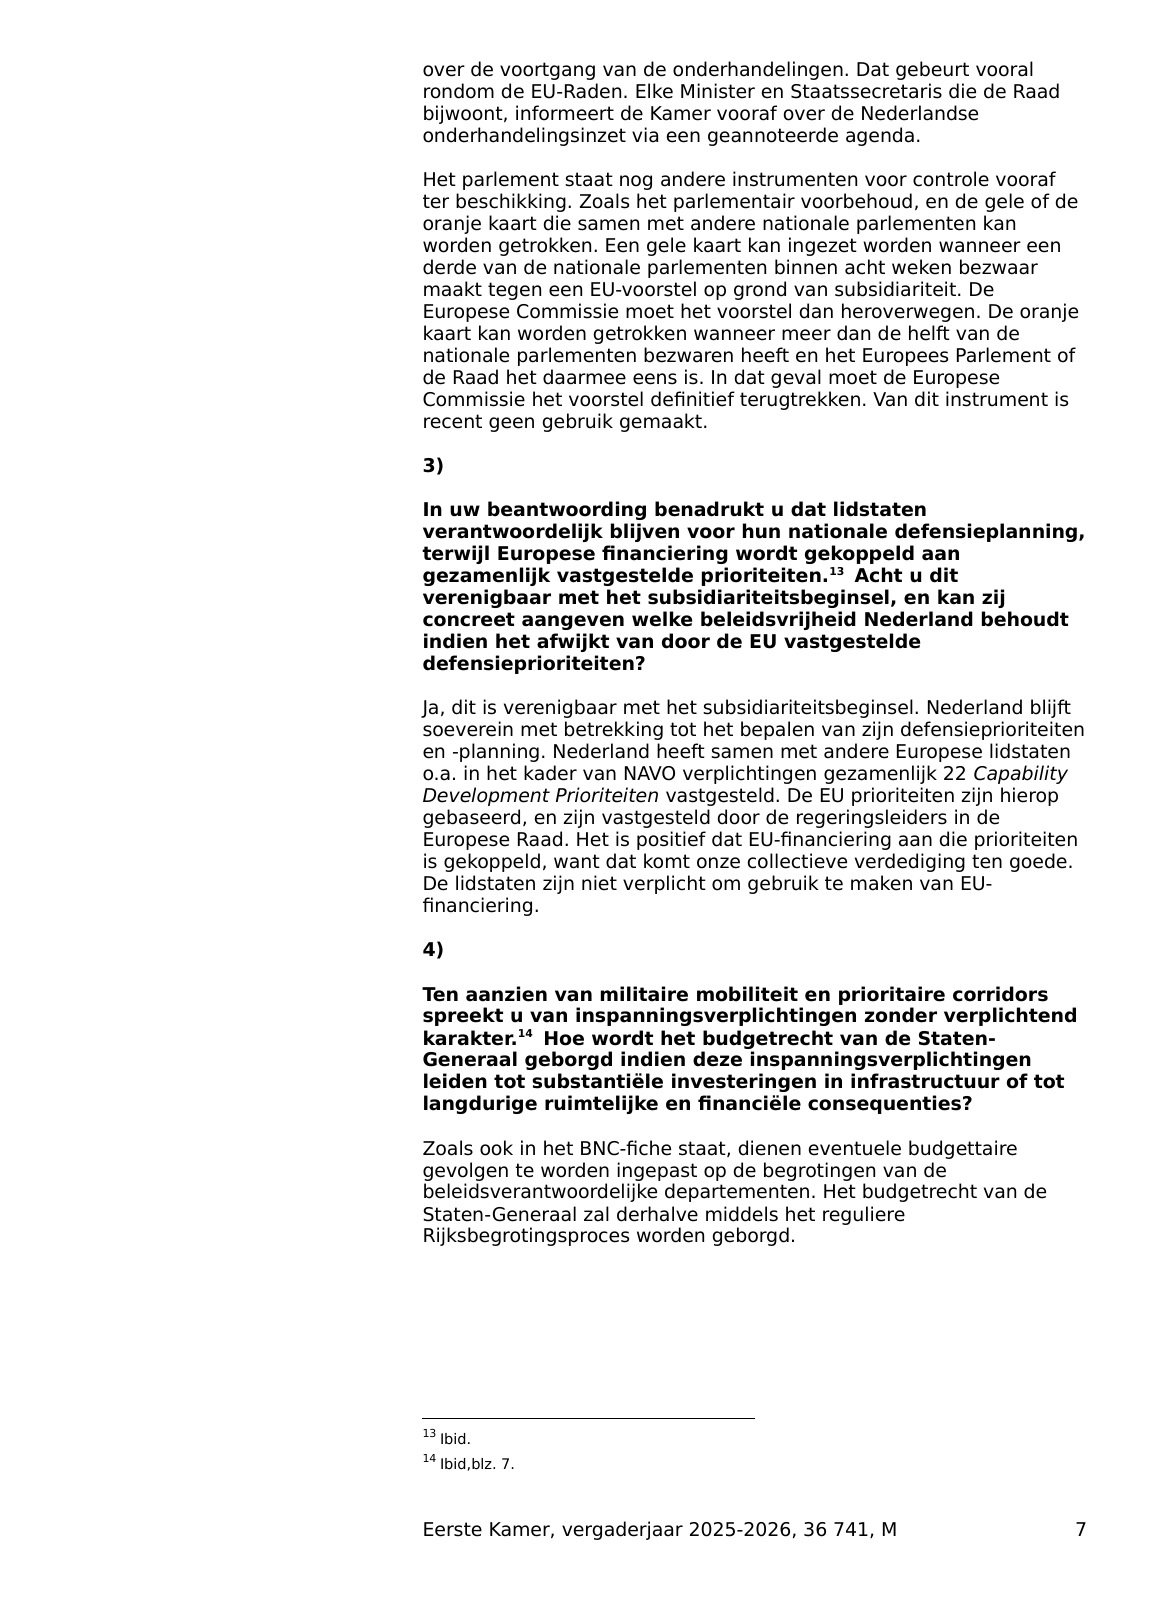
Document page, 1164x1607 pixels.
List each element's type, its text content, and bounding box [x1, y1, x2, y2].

text over de voortgang van de onderhandelingen. Dat gebeurt vooral rondom de EU-Raden. Elke Minister en Staatssecretaris die de Raad bijwoont, informeert de Kamer vooraf over de Nederlandse onderhandelingsinzet via een geannoteerde agenda. [422, 59, 1087, 147]
text Ja, dit is verenigbaar met het subsidiariteitsbeginsel. Nederland blijft soeverein met betrekking tot het bepalen van zijn defensieprioriteiten en -planning. Nederland heeft samen met andere Europese lidstaten o.a. in het kader van NAVO verplichtingen gezamenlijk 22 Capability Development Prioriteiten vastgesteld. De EU prioriteiten zijn hierop gebaseerd, en zijn vastgesteld door de regeringsleiders in de Europese Raad. Het is positief dat EU-financiering aan die prioriteiten is gekoppeld, want dat komt onze collectieve verdediging ten goede. De lidstaten zijn niet verplicht om gebruik te maken van EU-financiering. [422, 697, 1087, 917]
text Ibid. [422, 1427, 1087, 1449]
subtitle 4) [422, 939, 1087, 961]
text Ten aanzien van militaire mobiliteit en prioritaire corridors spreekt u van inspanningsverplichtingen zonder verplichtend karakter. Hoe wordt het budgetrecht van de Staten-Generaal geborgd indien deze inspanningsverplichtingen leiden tot substantiële investeringen in infrastructuur of tot langdurige ruimtelijke en financiële consequenties? [422, 983, 1087, 1115]
text Zoals ook in het BNC-fiche staat, dienen eventuele budgettaire gevolgen te worden ingepast op de begrotingen van de beleidsverantwoordelijke departementen. Het budgetrecht van de Staten-Generaal zal derhalve middels het reguliere Rijksbegrotingsproces worden geborgd. [422, 1137, 1087, 1247]
text In uw beantwoording benadrukt u dat lidstaten verantwoordelijk blijven voor hun nationale defensieplanning, terwijl Europese financiering wordt gekoppeld aan gezamenlijk vastgestelde prioriteiten. Acht u dit verenigbaar met het subsidiariteitsbeginsel, en kan zij concreet aangeven welke beleidsvrijheid Nederland behoudt indien het afwijkt van door de EU vastgestelde defensieprioriteiten? [422, 499, 1087, 675]
subtitle 3) [422, 455, 1087, 477]
text Ibid,blz. 7. [422, 1452, 1087, 1474]
text Het parlement staat nog andere instrumenten voor controle vooraf ter beschikking. Zoals het parlementair voorbehoud, en de gele of de oranje kaart die samen met andere nationale parlementen kan worden getrokken. Een gele kaart kan ingezet worden wanneer een derde van de nationale parlementen binnen acht weken bezwaar maakt tegen een EU-voorstel op grond van subsidiariteit. De Europese Commissie moet het voorstel dan heroverwegen. De oranje kaart kan worden getrokken wanneer meer dan de helft van de nationale parlementen bezwaren heeft en het Europees Parlement of de Raad het daarmee eens is. In dat geval moet de Europese Commissie het voorstel definitief terugtrekken. Van dit instrument is recent geen gebruik gemaakt. [422, 169, 1087, 433]
